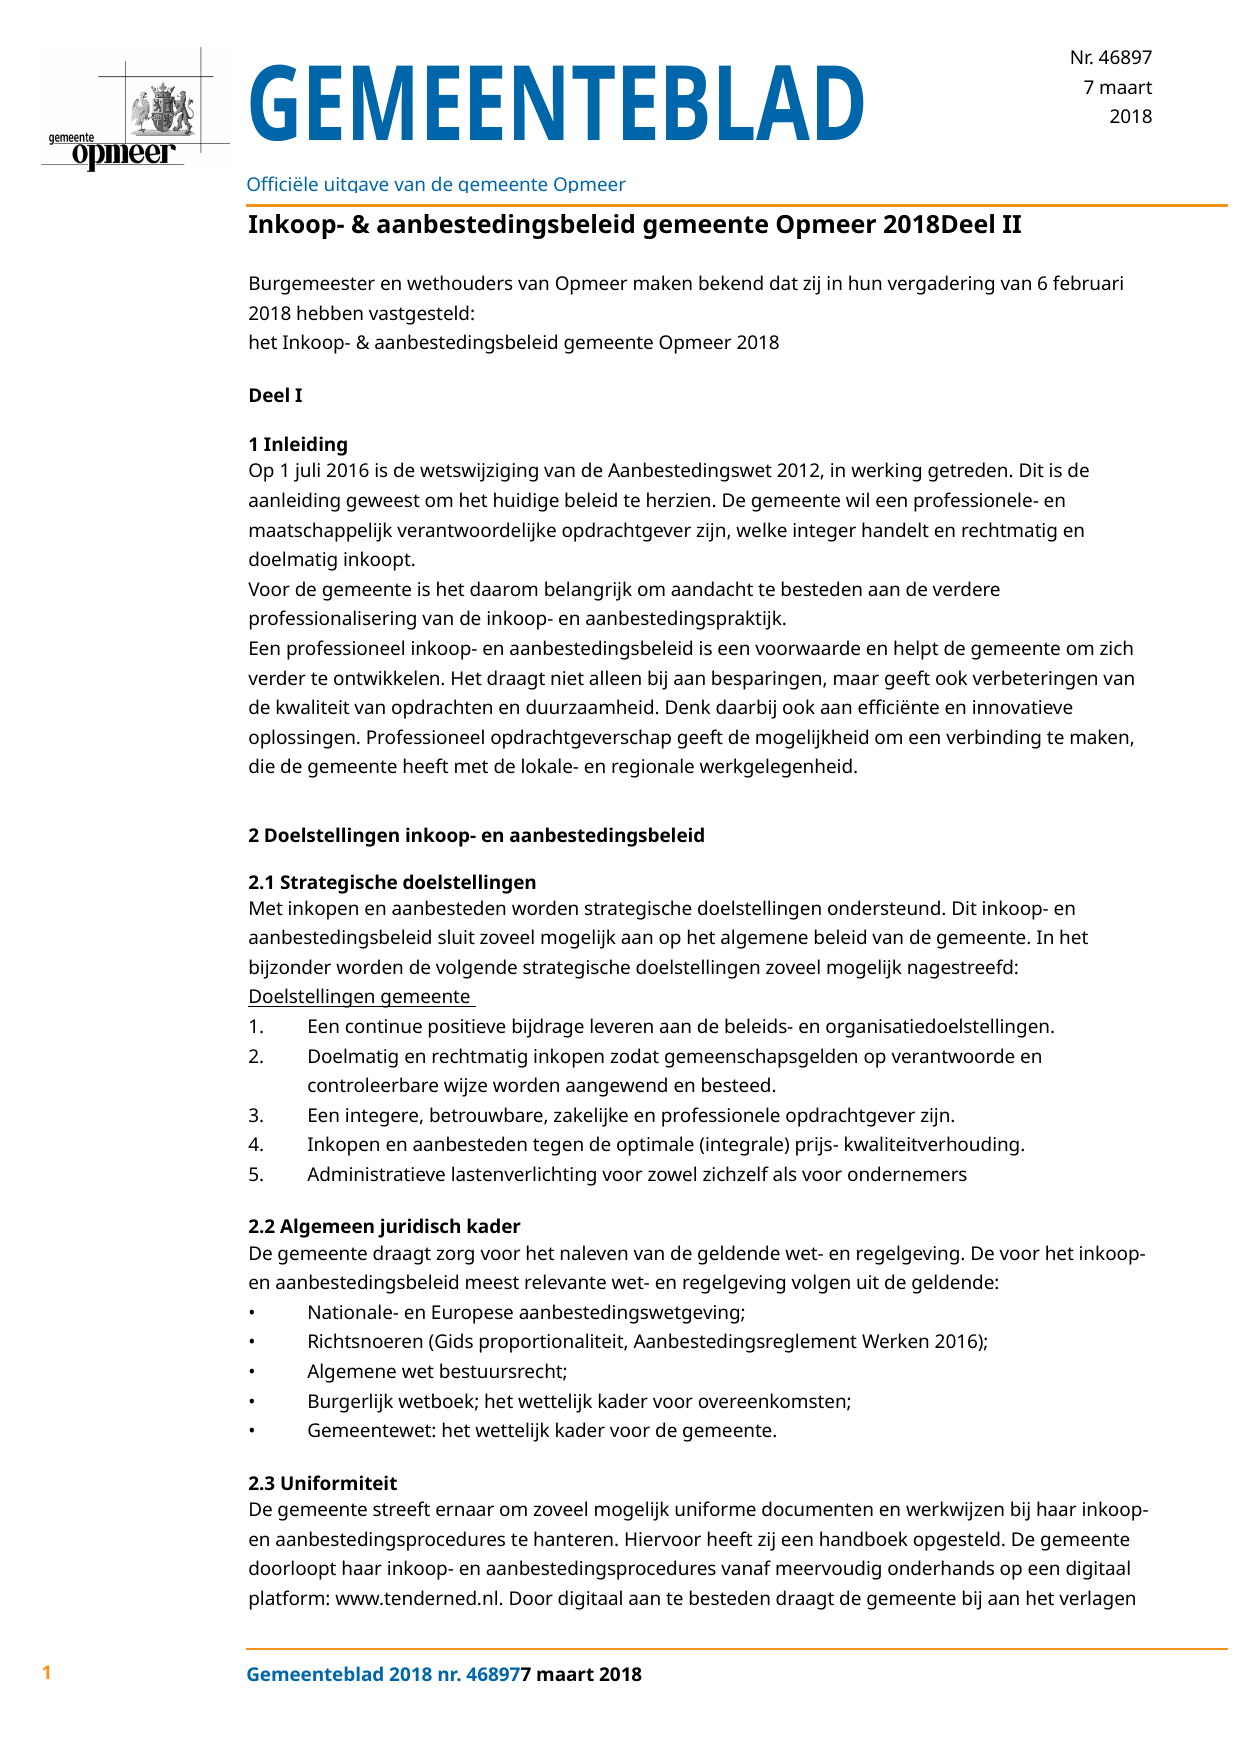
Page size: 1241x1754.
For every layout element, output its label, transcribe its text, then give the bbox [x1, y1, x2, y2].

text het Inkoop- & aanbestedingsbeleid gemeente Opmeer 2018 [248, 329, 1152, 355]
text 1 Inleiding [248, 429, 1152, 458]
text Burgemeester en wethouders van Opmeer maken bekend dat zij in hun vergadering van 6 februari 2018 hebben vastgesteld: [248, 270, 1152, 326]
list Gemeentewet: het wettelijk kader voor de gemeente. [248, 1417, 1152, 1443]
text Op 1 juli 2016 is de wetswijziging van de Aanbestedingswet 2012, in werking getreden. Dit is de aanleiding geweest om het huidige beleid te herzien. De gemeente wil een professionele- en maatschappelijk verantwoordelijke opdrachtgever zijn, welke integer handelt en rechtmatig en doelmatig inkoopt. [248, 458, 1152, 572]
list Nationale- en Europese aanbestedingswetgeving; [248, 1299, 1152, 1325]
list Algemene wet bestuursrecht; [248, 1358, 1152, 1384]
list Burgerlijk wetboek; het wettelijk kader voor overeenkomsten; [248, 1388, 1152, 1414]
text 2 Doelstellingen inkoop- en aanbestedingsbeleid [248, 820, 1152, 848]
list Richtsnoeren (Gids proportionaliteit, Aanbestedingsreglement Werken 2016); [248, 1329, 1152, 1354]
text Doelstellingen gemeente [248, 984, 1152, 1009]
list Doelmatig en rechtmatig inkopen zodat gemeenschapsgelden op verantwoorde en controleerbare wijze worden aangewend en besteed. [248, 1043, 1152, 1098]
list Een integere, betrouwbare, zakelijke en professionele opdrachtgever zijn. [248, 1102, 1152, 1128]
text 2.2 Algemeen juridisch kader [248, 1212, 1152, 1240]
text 2.1 Strategische doelstellingen [248, 869, 1152, 895]
text Deel I [248, 380, 1152, 408]
text Inkoop- & aanbestedingsbeleid gemeente Opmeer 2018Deel II [248, 207, 1152, 241]
text De gemeente draagt zorg voor het naleven van de geldende wet- en regelgeving. De voor het inkoop- en aanbestedingsbeleid meest relevante wet- en regelgeving volgen uit de geldende: [248, 1240, 1152, 1295]
picture [41, 47, 231, 172]
list Inkopen en aanbesteden tegen de optimale (integrale) prijs- kwaliteitverhouding. [248, 1132, 1152, 1157]
list Een continue positieve bijdrage leveren aan de beleids- en organisatiedoelstellingen. [248, 1013, 1152, 1039]
text Voor de gemeente is het daarom belangrijk om aandacht te besteden aan de verdere professionalisering van de inkoop- en aanbestedingspraktijk. [248, 576, 1152, 631]
text De gemeente streeft ernaar om zoveel mogelijk uniforme documenten en werkwijzen bij haar inkoop- en aanbestedingsprocedures te hanteren. Hiervoor heeft zij een handboek opgesteld. De gemeente doorloopt haar inkoop- en aanbestedingsprocedures vanaf meervoudig onderhands op een digitaal platform: www.tenderned.nl. Door digitaal aan te besteden draagt de gemeente bij aan het verlagen [248, 1496, 1152, 1611]
text Een professioneel inkoop- en aanbestedingsbeleid is een voorwaarde en helpt de gemeente om zich verder te ontwikkelen. Het draagt niet alleen bij aan besparingen, maar geeft ook verbeteringen van de kwaliteit van opdrachten en duurzaamheid. Denk daarbij ook aan efficiënte en innovatieve oplossingen. Professioneel opdrachtgeverschap geeft de mogelijkheid om een verbinding te maken, die de gemeente heeft met de lokale- en regionale werkgelegenheid. [248, 635, 1152, 779]
text 2.3 Uniformiteit [248, 1468, 1152, 1496]
text Met inkopen en aanbesteden worden strategische doelstellingen ondersteund. Dit inkoop- en aanbestedingsbeleid sluit zoveel mogelijk aan op het algemene beleid van de gemeente. In het bijzonder worden de volgende strategische doelstellingen zoveel mogelijk nagestreefd: [248, 895, 1152, 980]
list Administratieve lastenverlichting voor zowel zichzelf als voor ondernemers [248, 1161, 1152, 1187]
